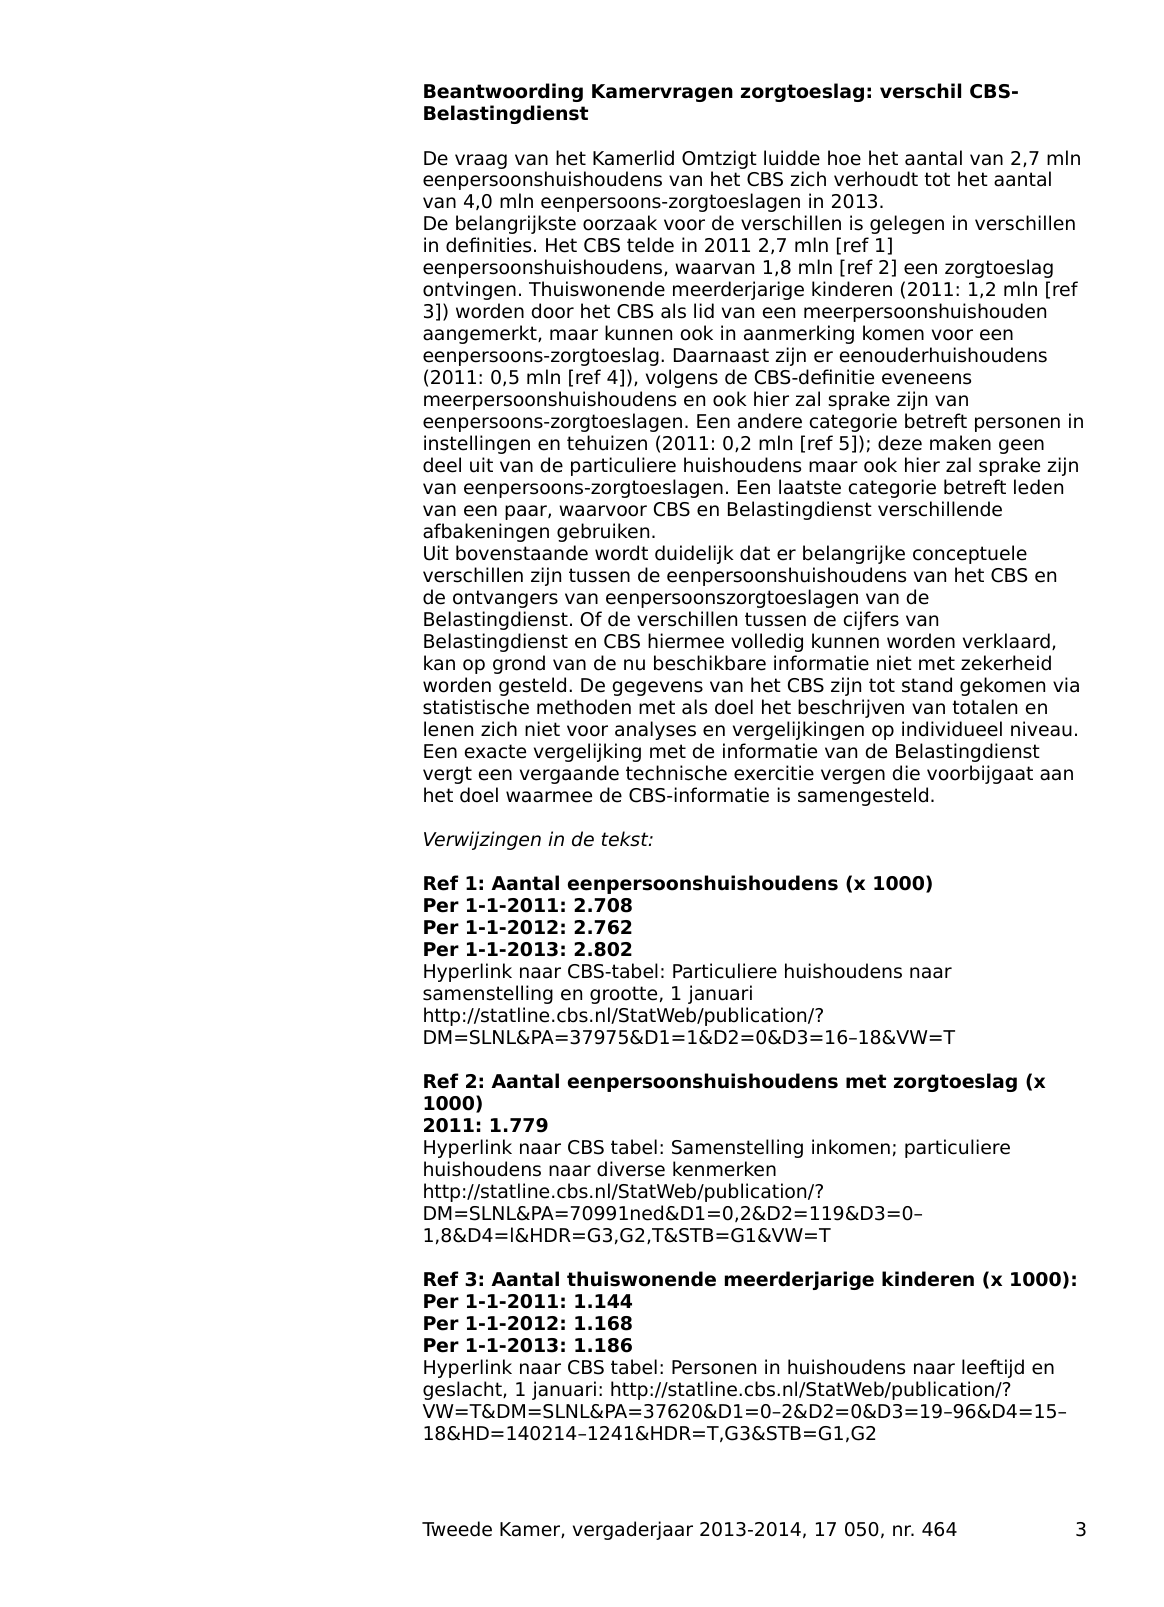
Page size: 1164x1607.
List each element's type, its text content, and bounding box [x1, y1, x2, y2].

text 2011: 1.779 [422, 1115, 1087, 1137]
text Hyperlink naar CBS tabel: Personen in huishoudens naar leeftijd en geslacht, 1 januari: http://statline.cbs.nl/StatWeb/publication/?VW=T&DM=SLNL&PA=37620&D1=0–2&D2=0&D3=19–96&D4=15–18&HD=140214–1241&HDR=T,G3&STB=G1,G2 [422, 1357, 1087, 1445]
text Hyperlink naar CBS-tabel: Particuliere huishoudens naar samenstelling en grootte, 1 januari [422, 961, 1087, 1005]
text De belangrijkste oorzaak voor de verschillen is gelegen in verschillen in definities. Het CBS telde in 2011 2,7 mln [ref 1] eenpersoonshuishoudens, waarvan 1,8 mln [ref 2] een zorgtoeslag ontvingen. Thuiswonende meerderjarige kinderen (2011: 1,2 mln [ref 3]) worden door het CBS als lid van een meerpersoonshuishouden aangemerkt, maar kunnen ook in aanmerking komen voor een eenpersoons-zorgtoeslag. Daarnaast zijn er eenouderhuishoudens (2011: 0,5 mln [ref 4]), volgens de CBS-definitie eveneens meerpersoonshuishoudens en ook hier zal sprake zijn van eenpersoons-zorgtoeslagen. Een andere categorie betreft personen in instellingen en tehuizen (2011: 0,2 mln [ref 5]); deze maken geen deel uit van de particuliere huishoudens maar ook hier zal sprake zijn van eenpersoons-zorgtoeslagen. Een laatste categorie betreft leden van een paar, waarvoor CBS en Belastingdienst verschillende afbakeningen gebruiken. [422, 213, 1087, 543]
text Per 1-1-2012: 2.762 [422, 917, 1087, 939]
text Ref 2: Aantal eenpersoonshuishoudens met zorgtoeslag (x 1000) [422, 1071, 1087, 1115]
subtitle Beantwoording Kamervragen zorgtoeslag: verschil CBS-Belastingdienst [422, 81, 1087, 125]
text Per 1-1-2013: 2.802 [422, 939, 1087, 961]
text Per 1-1-2012: 1.168 [422, 1313, 1087, 1335]
text Per 1-1-2011: 1.144 [422, 1291, 1087, 1313]
text http://statline.cbs.nl/StatWeb/publication/?DM=SLNL&PA=70991ned&D1=0,2&D2=119&D3=0–1,8&D4=l&HDR=G3,G2,T&STB=G1&VW=T [422, 1181, 1087, 1247]
text http://statline.cbs.nl/StatWeb/publication/?DM=SLNL&PA=37975&D1=1&D2=0&D3=16–18&VW=T [422, 1005, 1087, 1049]
text Ref 3: Aantal thuiswonende meerderjarige kinderen (x 1000): [422, 1269, 1087, 1291]
text Uit bovenstaande wordt duidelijk dat er belangrijke conceptuele verschillen zijn tussen de eenpersoonshuishoudens van het CBS en de ontvangers van eenpersoonszorgtoeslagen van de Belastingdienst. Of de verschillen tussen de cijfers van Belastingdienst en CBS hiermee volledig kunnen worden verklaard, kan op grond van de nu beschikbare informatie niet met zekerheid worden gesteld. De gegevens van het CBS zijn tot stand gekomen via statistische methoden met als doel het beschrijven van totalen en lenen zich niet voor analyses en vergelijkingen op individueel niveau. Een exacte vergelijking met de informatie van de Belastingdienst vergt een vergaande technische exercitie vergen die voorbijgaat aan het doel waarmee de CBS-informatie is samengesteld. [422, 543, 1087, 807]
subtitle Verwijzingen in de tekst: [422, 829, 1087, 851]
text De vraag van het Kamerlid Omtzigt luidde hoe het aantal van 2,7 mln eenpersoonshuishoudens van het CBS zich verhoudt tot het aantal van 4,0 mln eenpersoons-zorgtoeslagen in 2013. [422, 147, 1087, 213]
text Per 1-1-2013: 1.186 [422, 1335, 1087, 1357]
text Hyperlink naar CBS tabel: Samenstelling inkomen; particuliere huishoudens naar diverse kenmerken [422, 1137, 1087, 1181]
text Per 1-1-2011: 2.708 [422, 895, 1087, 917]
text Ref 1: Aantal eenpersoonshuishoudens (x 1000) [422, 873, 1087, 895]
